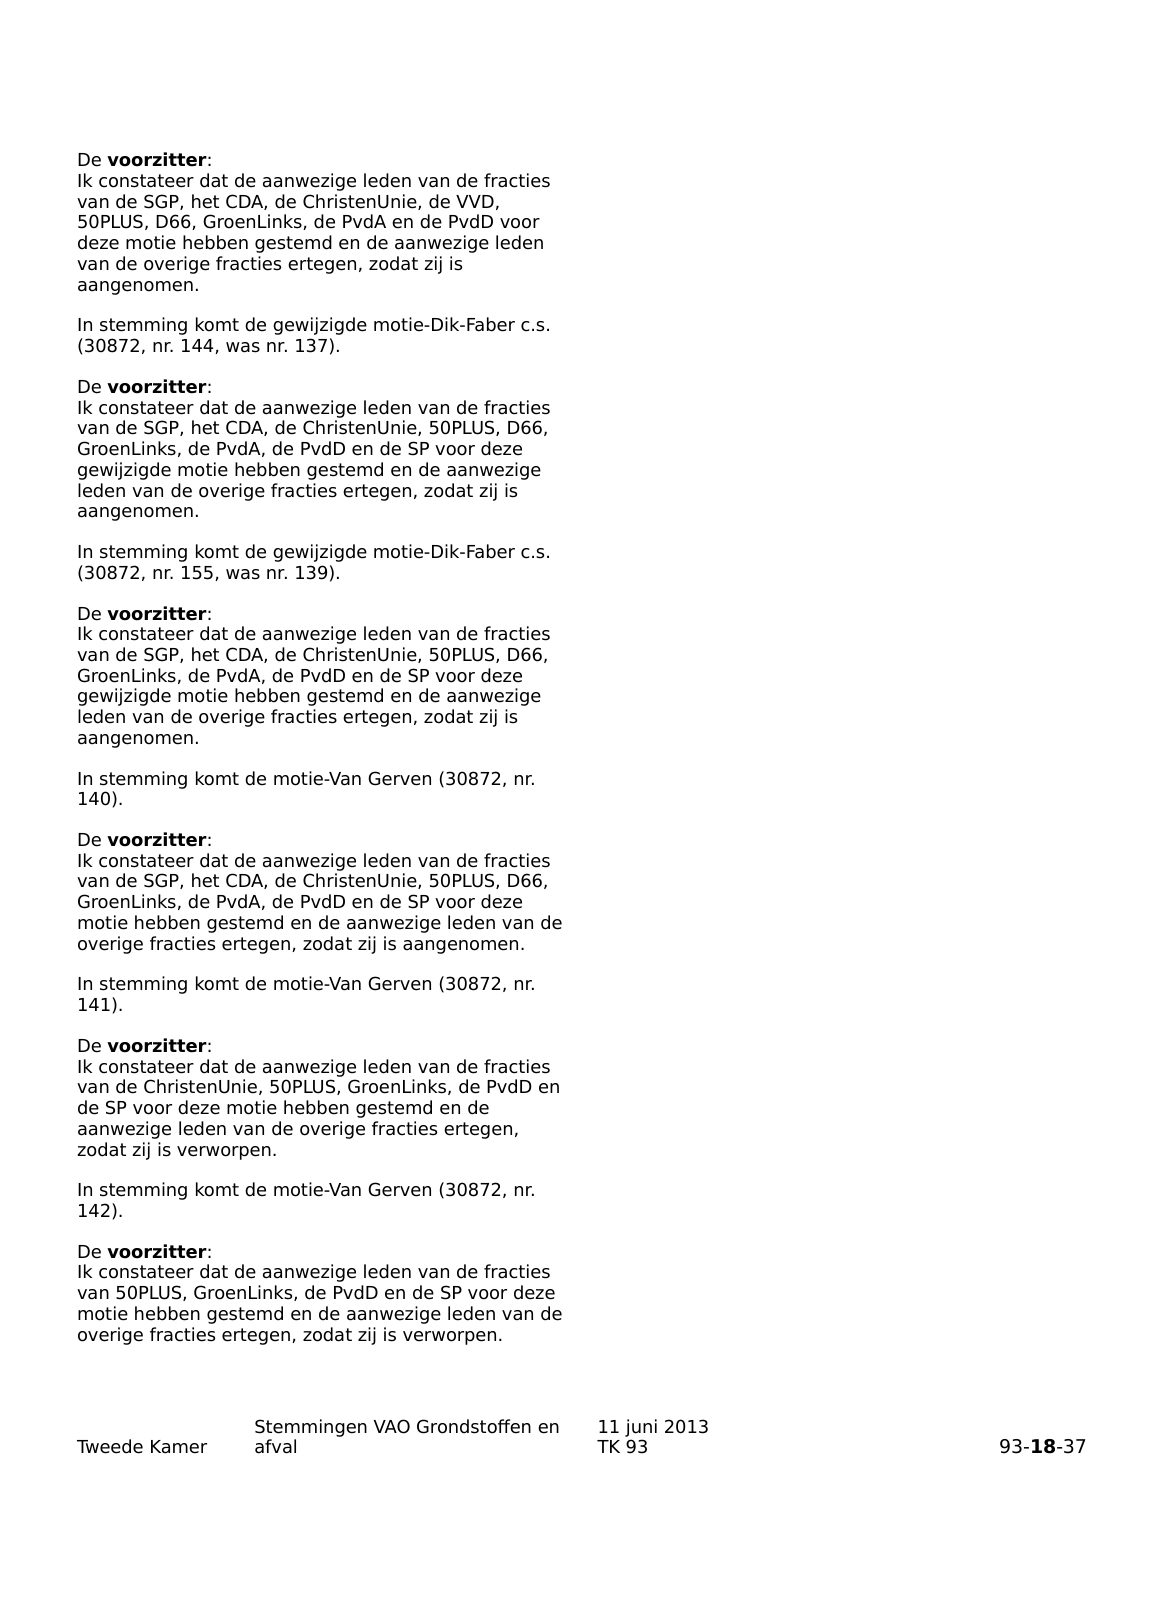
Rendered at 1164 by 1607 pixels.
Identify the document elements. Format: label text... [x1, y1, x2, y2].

text De voorzitter: [77, 603, 567, 624]
text Ik constateer dat de aanwezige leden van de fracties van de ChristenUnie, 50PLUS, GroenLinks, de PvdD en de SP voor deze motie hebben gestemd en de aanwezige leden van de overige fracties ertegen, zodat zij is verworpen. [77, 1056, 567, 1160]
text In stemming komt de gewijzigde motie-Dik-Faber c.s. (30872, nr. 155, was nr. 139). [77, 542, 567, 583]
text In stemming komt de gewijzigde motie-Dik-Faber c.s. (30872, nr. 144, was nr. 137). [77, 315, 567, 357]
text Ik constateer dat de aanwezige leden van de fracties van de SGP, het CDA, de ChristenUnie, 50PLUS, D66, GroenLinks, de PvdA, de PvdD en de SP voor deze gewijzigde motie hebben gestemd en de aanwezige leden van de overige fracties ertegen, zodat zij is aangenomen. [77, 624, 567, 748]
text De voorzitter: [77, 1242, 567, 1262]
text Ik constateer dat de aanwezige leden van de fracties van de SGP, het CDA, de ChristenUnie, 50PLUS, D66, GroenLinks, de PvdA, de PvdD en de SP voor deze gewijzigde motie hebben gestemd en de aanwezige leden van de overige fracties ertegen, zodat zij is aangenomen. [77, 397, 567, 522]
text De voorzitter: [77, 1036, 567, 1056]
text In stemming komt de motie-Van Gerven (30872, nr. 142). [77, 1180, 567, 1222]
text Ik constateer dat de aanwezige leden van de fracties van de SGP, het CDA, de ChristenUnie, de VVD, 50PLUS, D66, GroenLinks, de PvdA en de PvdD voor deze motie hebben gestemd en de aanwezige leden van de overige fracties ertegen, zodat zij is aangenomen. [77, 171, 567, 295]
text In stemming komt de motie-Van Gerven (30872, nr. 140). [77, 768, 567, 810]
text Ik constateer dat de aanwezige leden van de fracties van de SGP, het CDA, de ChristenUnie, 50PLUS, D66, GroenLinks, de PvdA, de PvdD en de SP voor deze motie hebben gestemd en de aanwezige leden van de overige fracties ertegen, zodat zij is aangenomen. [77, 851, 567, 954]
text Ik constateer dat de aanwezige leden van de fracties van 50PLUS, GroenLinks, de PvdD en de SP voor deze motie hebben gestemd en de aanwezige leden van de overige fracties ertegen, zodat zij is verworpen. [77, 1262, 567, 1345]
text De voorzitter: [77, 830, 567, 851]
text De voorzitter: [77, 150, 567, 171]
text De voorzitter: [77, 377, 567, 397]
text In stemming komt de motie-Van Gerven (30872, nr. 141). [77, 974, 567, 1016]
